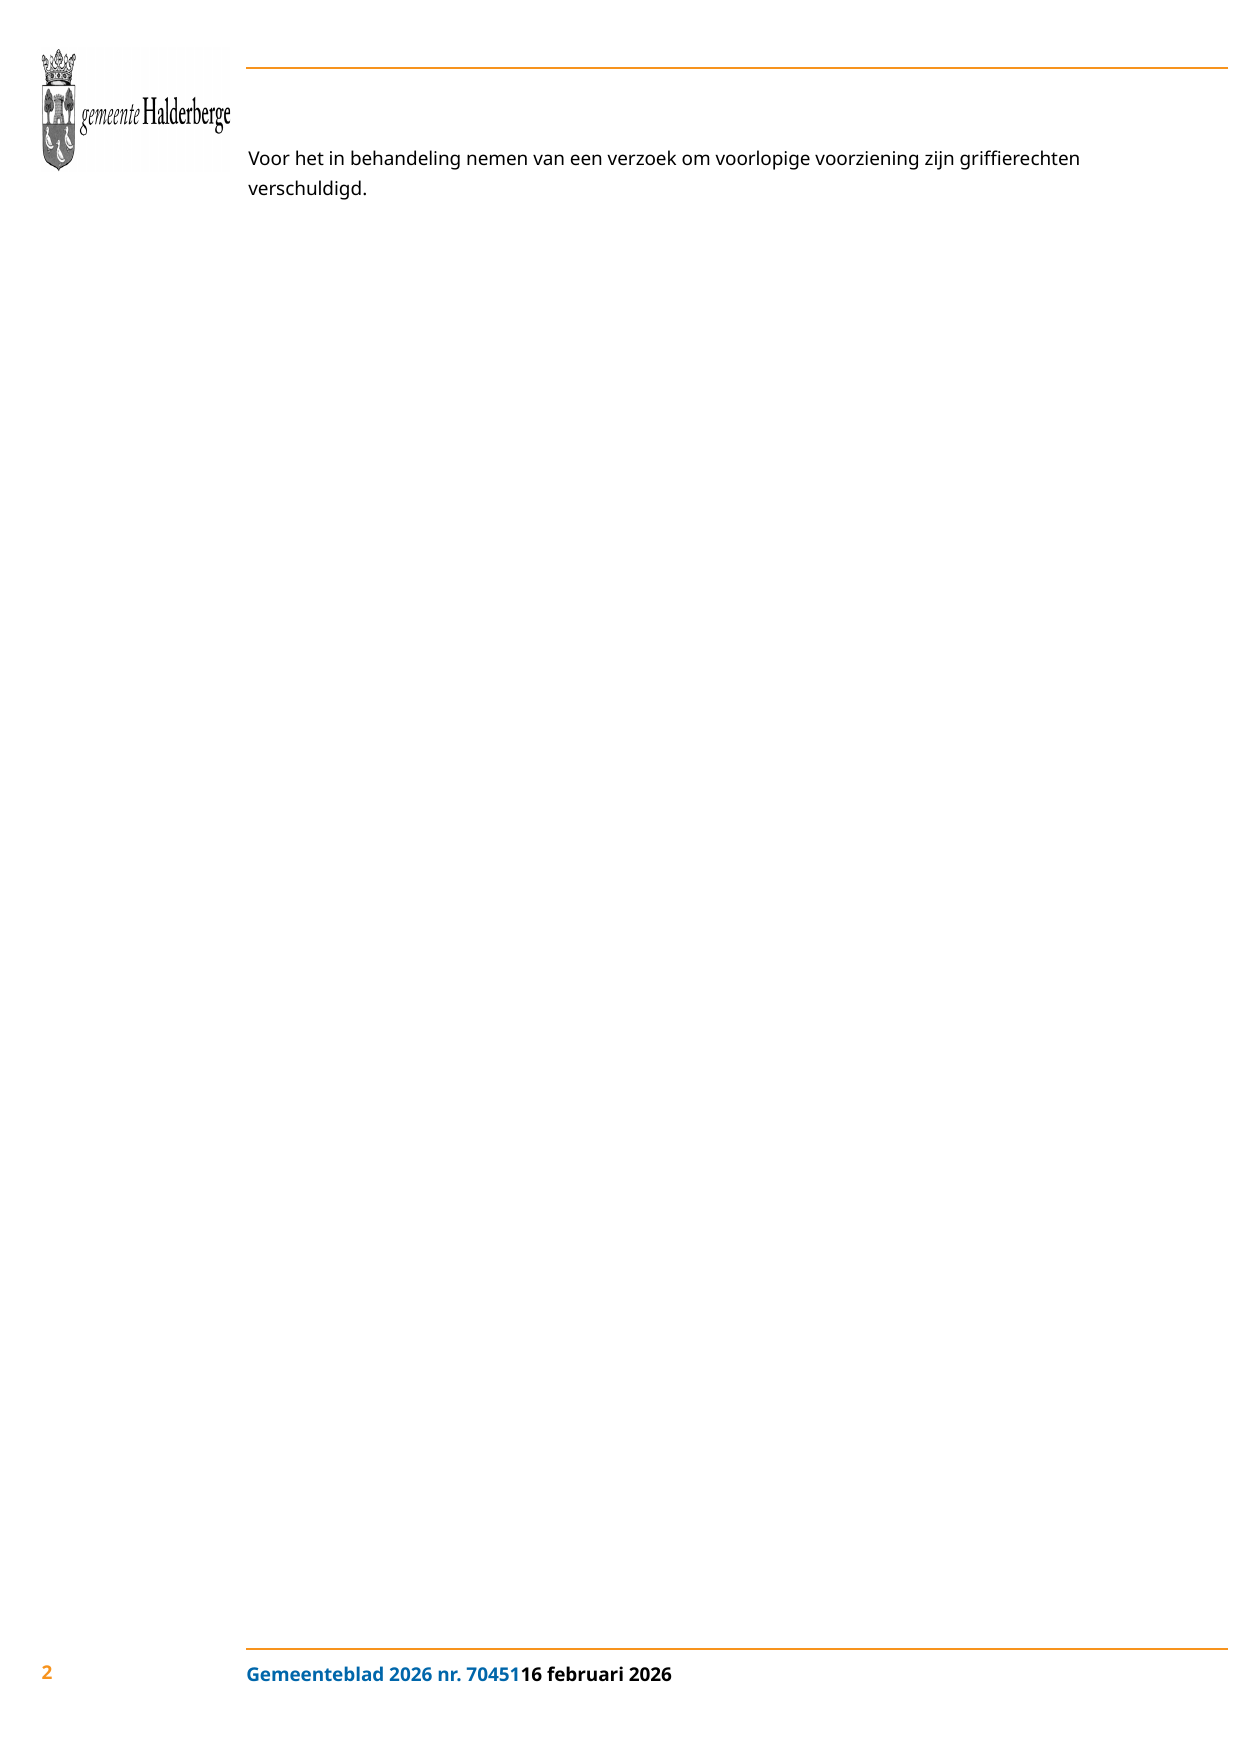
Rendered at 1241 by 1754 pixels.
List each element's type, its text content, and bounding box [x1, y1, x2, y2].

text Voor het in behandeling nemen van een verzoek om voorlopige voorziening zijn griffierechten verschuldigd. [248, 145, 1152, 201]
picture [41, 47, 231, 172]
